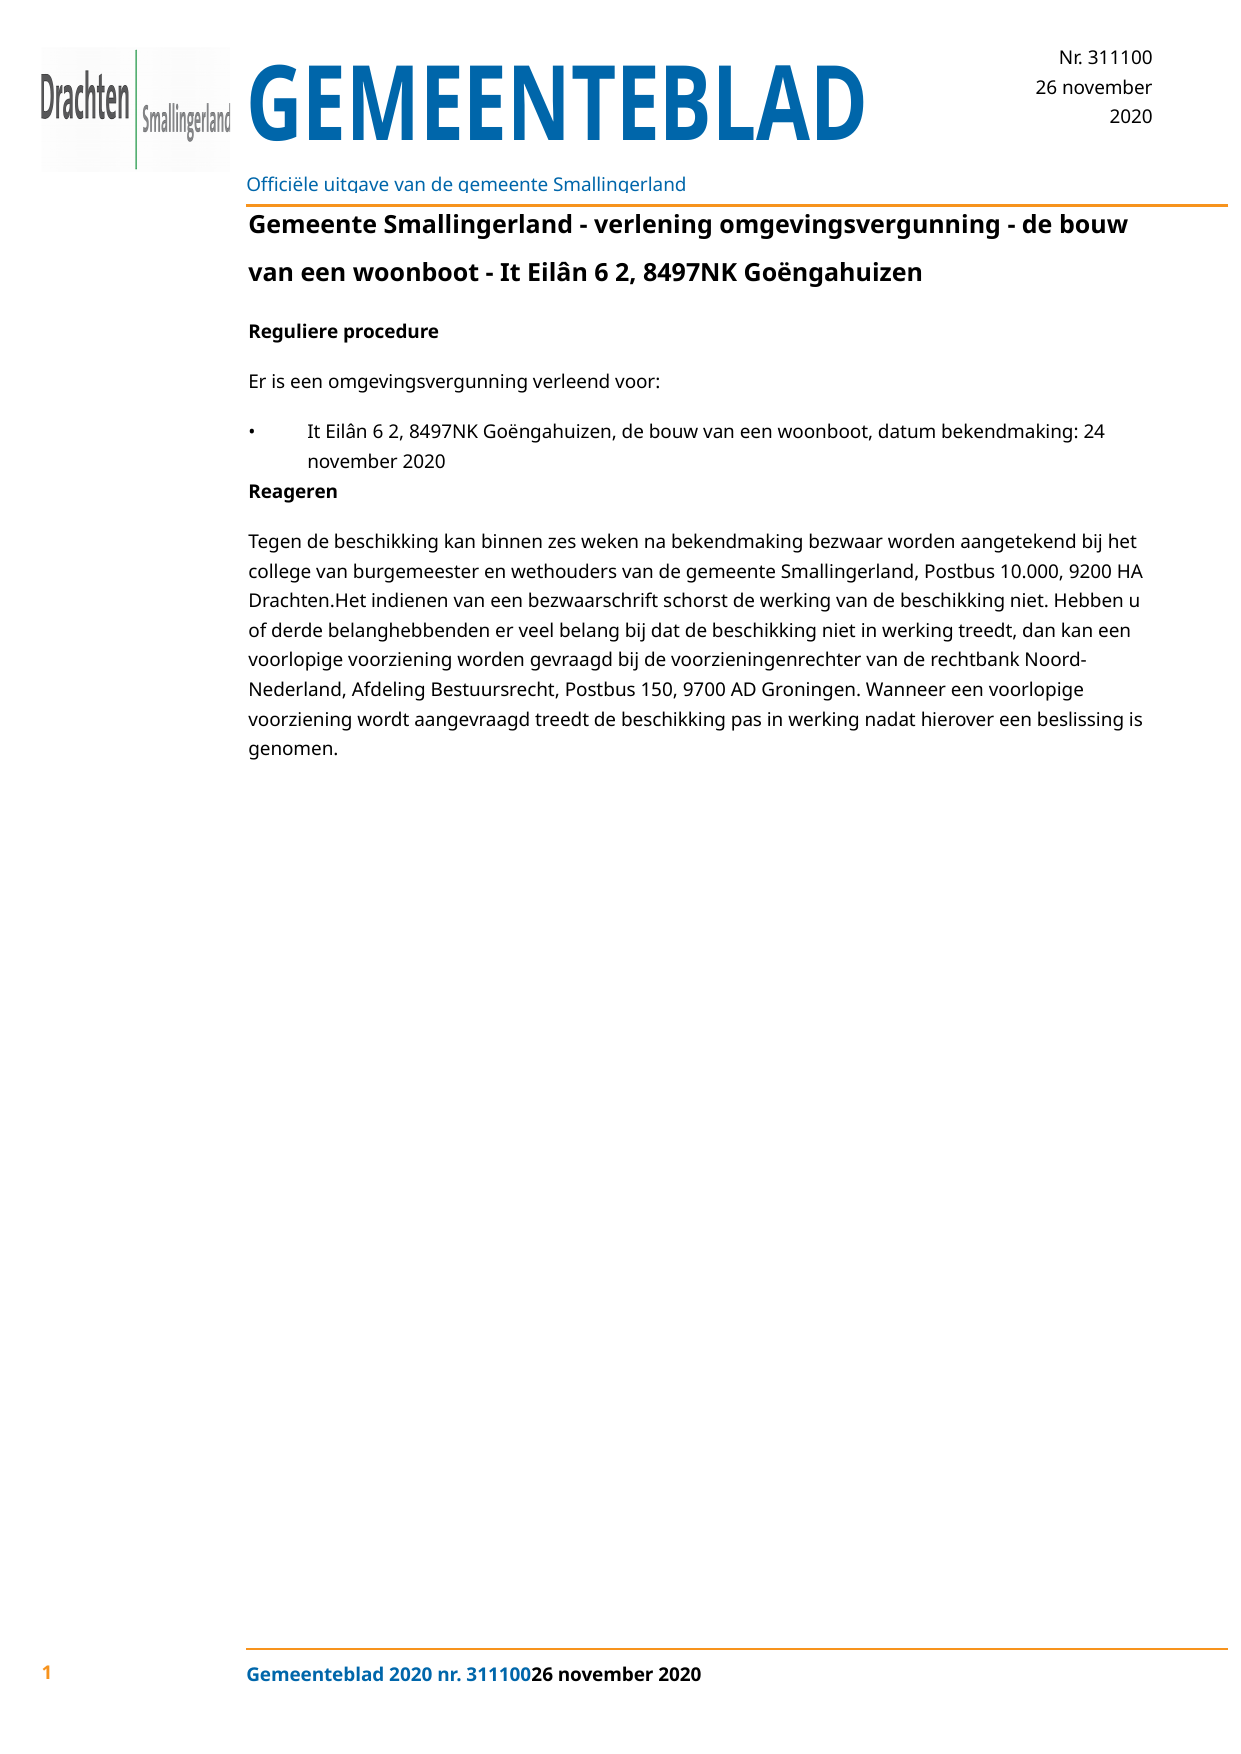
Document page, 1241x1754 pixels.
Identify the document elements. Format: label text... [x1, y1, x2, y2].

text Gemeente Smallingerland - verlening omgevingsvergunning - de bouw van een woonboot - It Eilân 6 2, 8497NK Goëngahuizen [248, 207, 1152, 288]
text Tegen de beschikking kan binnen zes weken na bekendmaking bezwaar worden aangetekend bij het college van burgemeester en wethouders van de gemeente Smallingerland, Postbus 10.000, 9200 HA Drachten.Het indienen van een bezwaarschrift schorst de werking van de beschikking niet. Hebben u of derde belanghebbenden er veel belang bij dat de beschikking niet in werking treedt, dan kan een voorlopige voorziening worden gevraagd bij de voorzieningenrechter van de rechtbank Noord-Nederland, Afdeling Bestuursrecht, Postbus 150, 9700 AD Groningen. Wanneer een voorlopige voorziening wordt aangevraagd treedt de beschikking pas in werking nadat hierover een beslissing is genomen. [248, 528, 1152, 761]
list It Eilân 6 2, 8497NK Goëngahuizen, de bouw van een woonboot, datum bekendmaking: 24 november 2020 [248, 419, 1152, 474]
picture [41, 47, 231, 172]
text Reguliere procedure [248, 318, 1152, 344]
text Reageren [248, 478, 1152, 504]
text Er is een omgevingsvergunning verleend voor: [248, 368, 1152, 394]
